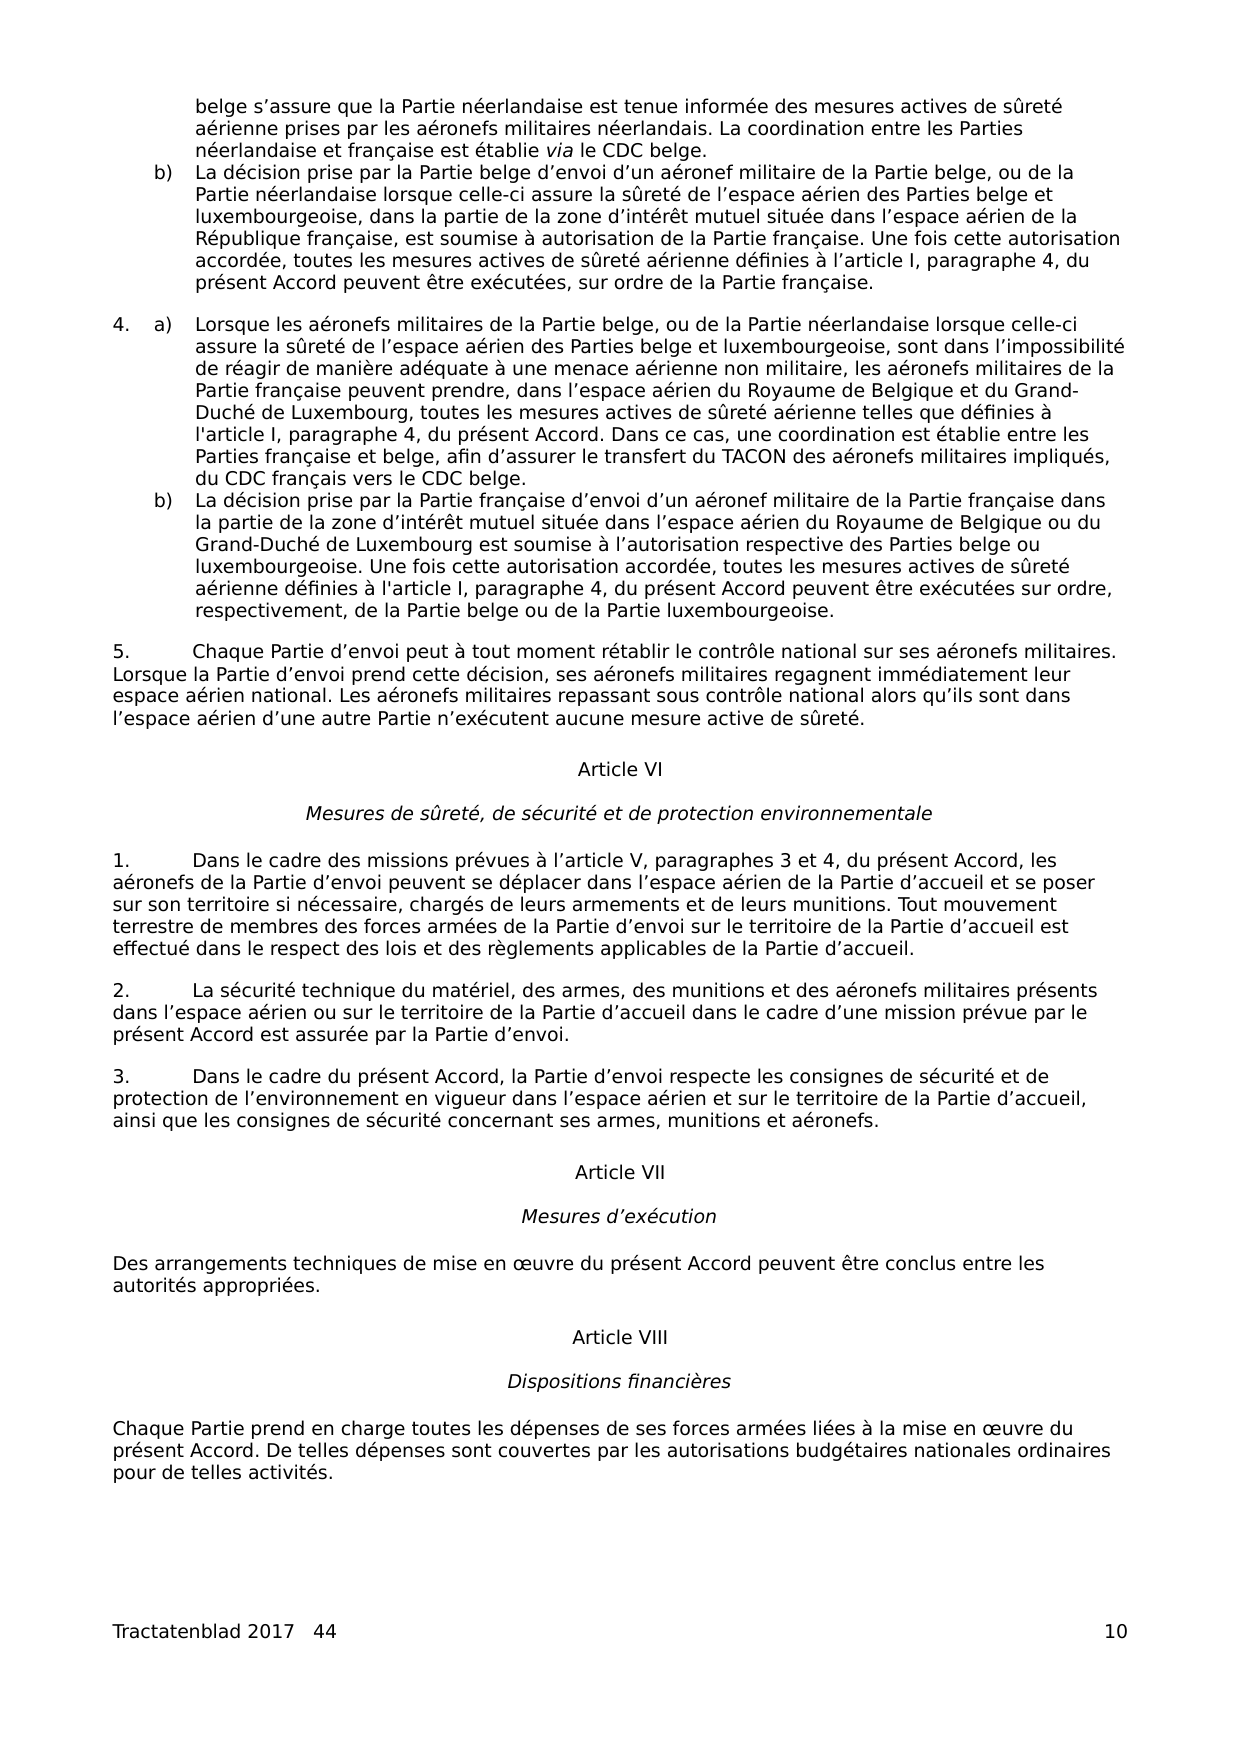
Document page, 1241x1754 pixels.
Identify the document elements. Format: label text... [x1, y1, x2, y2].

text Chaque Partie prend en charge toutes les dépenses de ses forces armées liées à la mise en œuvre du présent Accord. De telles dépenses sont couvertes par les autorisations budgétaires nationales ordinaires pour de telles activités. [112, 1418, 1128, 1484]
text belge s’assure que la Partie néerlandaise est tenue informée des mesures actives de sûreté aérienne prises par les aéronefs militaires néerlandais. La coordination entre les Parties néerlandaise et française est établie via le CDC belge. [112, 96, 1128, 162]
text 4. a) Lorsque les aéronefs militaires de la Partie belge, ou de la Partie néerlandaise lorsque celle-ci assure la sûreté de l’espace aérien des Parties belge et luxembourgeoise, sont dans l’impossibilité de réagir de manière adéquate à une menace aérienne non militaire, les aéronefs militaires de la Partie française peuvent prendre, dans l’espace aérien du Royaume de Belgique et du Grand-Duché de Luxembourg, toutes les mesures actives de sûreté aérienne telles que définies à l'article I, paragraphe 4, du présent Accord. Dans ce cas, une coordination est établie entre les Parties française et belge, afin d’assurer le transfert du TACON des aéronefs militaires impliqués, du CDC français vers le CDC belge. [112, 314, 1128, 489]
text b) La décision prise par la Partie belge d’envoi d’un aéronef militaire de la Partie belge, ou de la Partie néerlandaise lorsque celle-ci assure la sûreté de l’espace aérien des Parties belge et luxembourgeoise, dans la partie de la zone d’intérêt mutuel située dans l’espace aérien de la République française, est soumise à autorisation de la Partie française. Une fois cette autorisation accordée, toutes les mesures actives de sûreté aérienne définies à l’article I, paragraphe 4, du présent Accord peuvent être exécutées, sur ordre de la Partie française. [153, 162, 1128, 294]
text 1. Dans le cadre des missions prévues à l’article V, paragraphes 3 et 4, du présent Accord, les aéronefs de la Partie d’envoi peuvent se déplacer dans l’espace aérien de la Partie d’accueil et se poser sur son territoire si nécessaire, chargés de leurs armements et de leurs munitions. Tout mouvement terrestre de membres des forces armées de la Partie d’envoi sur le territoire de la Partie d’accueil est effectué dans le respect des lois et des règlements applicables de la Partie d’accueil. [112, 850, 1128, 960]
text Des arrangements techniques de mise en œuvre du présent Accord peuvent être conclus entre les autorités appropriées. [112, 1253, 1128, 1297]
text b) La décision prise par la Partie française d’envoi d’un aéronef militaire de la Partie française dans la partie de la zone d’intérêt mutuel située dans l’espace aérien du Royaume de Belgique ou du Grand-Duché de Luxembourg est soumise à l’autorisation respective des Parties belge ou luxembourgeoise. Une fois cette autorisation accordée, toutes les mesures actives de sûreté aérienne définies à l'article I, paragraphe 4, du présent Accord peuvent être exécutées sur ordre, respectivement, de la Partie belge ou de la Partie luxembourgeoise. [153, 489, 1128, 621]
subtitle Article VIII Dispositions financières [112, 1327, 1128, 1393]
text 3. Dans le cadre du présent Accord, la Partie d’envoi respecte les consignes de sécurité et de protection de l’environnement en vigueur dans l’espace aérien et sur le territoire de la Partie d’accueil, ainsi que les consignes de sécurité concernant ses armes, munitions et aéronefs. [112, 1066, 1128, 1132]
subtitle Article VII Mesures d’exécution [112, 1162, 1128, 1228]
text 2. La sécurité technique du matériel, des armes, des munitions et des aéronefs militaires présents dans l’espace aérien ou sur le territoire de la Partie d’accueil dans le cadre d’une mission prévue par le présent Accord est assurée par la Partie d’envoi. [112, 980, 1128, 1046]
subtitle Article VI Mesures de sûreté, de sécurité et de protection environnementale [112, 759, 1128, 825]
text 5. Chaque Partie d’envoi peut à tout moment rétablir le contrôle national sur ses aéronefs militaires. Lorsque la Partie d’envoi prend cette décision, ses aéronefs militaires regagnent immédiatement leur espace aérien national. Les aéronefs militaires repassant sous contrôle national alors qu’ils sont dans l’espace aérien d’une autre Partie n’exécutent aucune mesure active de sûreté. [112, 641, 1128, 729]
